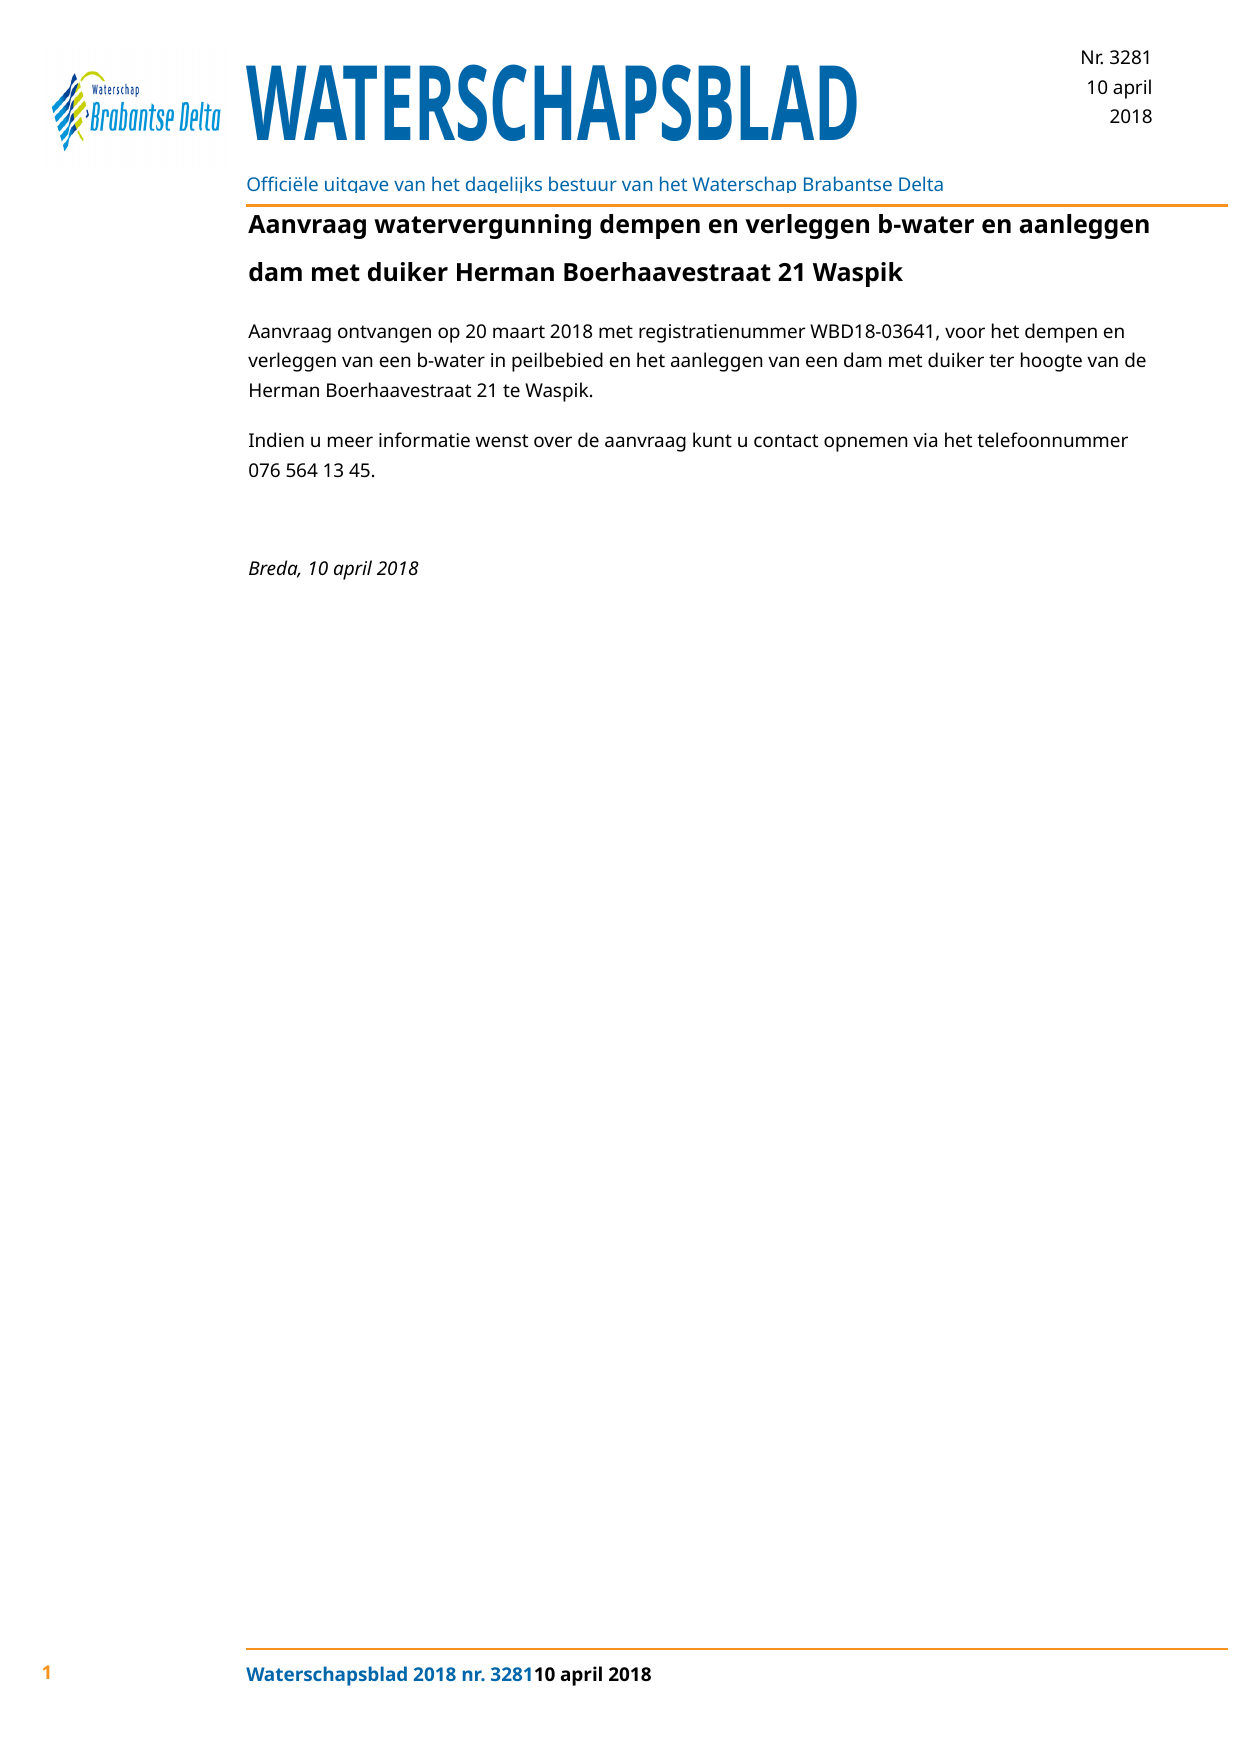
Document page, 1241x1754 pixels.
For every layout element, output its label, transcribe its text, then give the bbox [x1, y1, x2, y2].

text Indien u meer informatie wenst over de aanvraag kunt u contact opnemen via het telefoonnummer 076 564 13 45. [248, 427, 1152, 483]
picture [41, 47, 231, 172]
text Aanvraag ontvangen op 20 maart 2018 met registratienummer WBD18-03641, voor het dempen en verleggen van een b-water in peilbebied en het aanleggen van een dam met duiker ter hoogte van de Herman Boerhaavestraat 21 te Waspik. [248, 318, 1152, 403]
text Breda, 10 april 2018 [248, 555, 1152, 581]
text Aanvraag watervergunning dempen en verleggen b-water en aanleggen dam met duiker Herman Boerhaavestraat 21 Waspik [248, 207, 1152, 288]
